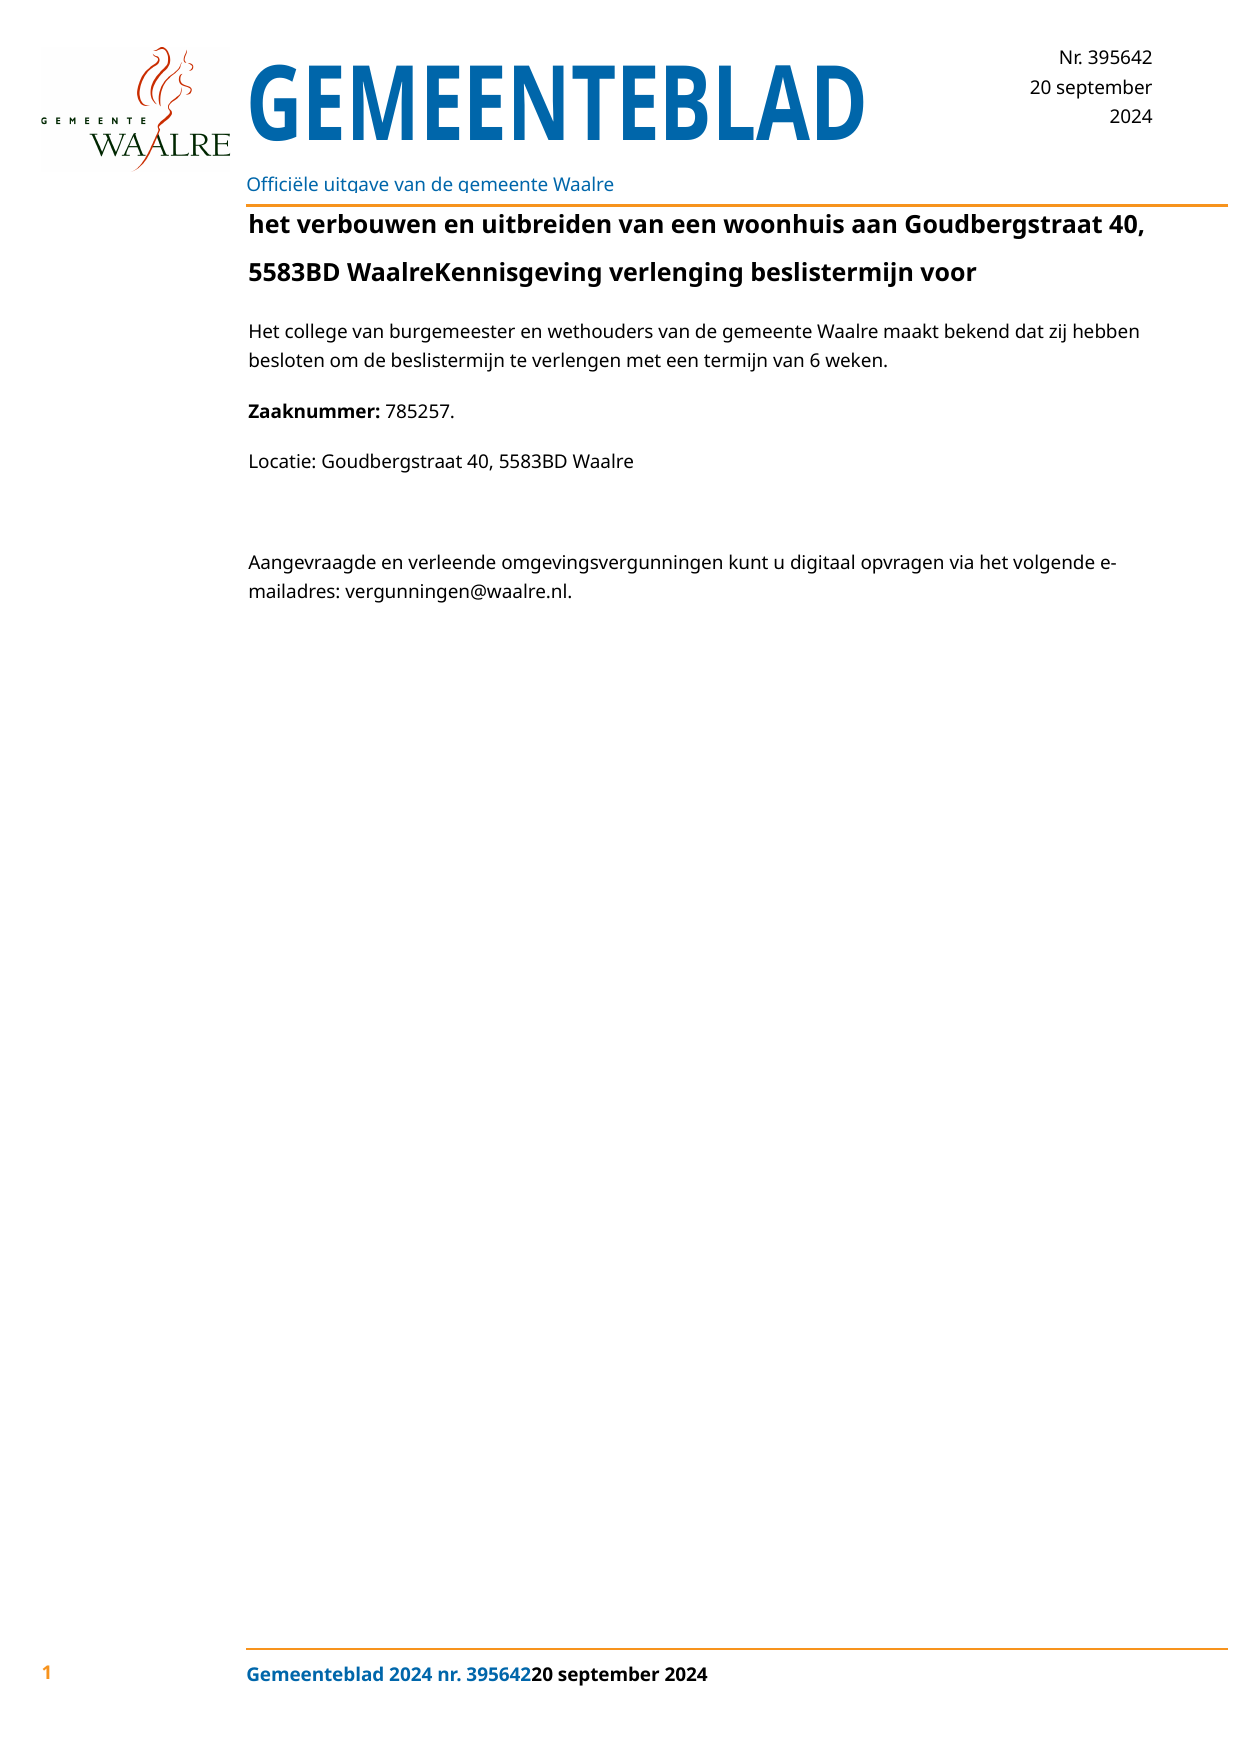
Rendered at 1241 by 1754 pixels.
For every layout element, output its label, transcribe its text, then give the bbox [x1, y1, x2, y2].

text Zaaknummer: 785257. [248, 398, 1152, 424]
text het verbouwen en uitbreiden van een woonhuis aan Goudbergstraat 40, 5583BD WaalreKennisgeving verlenging beslistermijn voor [248, 207, 1152, 288]
picture [41, 47, 231, 172]
text Locatie: Goudbergstraat 40, 5583BD Waalre [248, 448, 1152, 474]
text Het college van burgemeester en wethouders van de gemeente Waalre maakt bekend dat zij hebben besloten om de beslistermijn te verlengen met een termijn van 6 weken. [248, 318, 1152, 373]
text Aangevraagde en verleende omgevingsvergunningen kunt u digitaal opvragen via het volgende e-mailadres: vergunningen@waalre.nl. [248, 549, 1152, 604]
